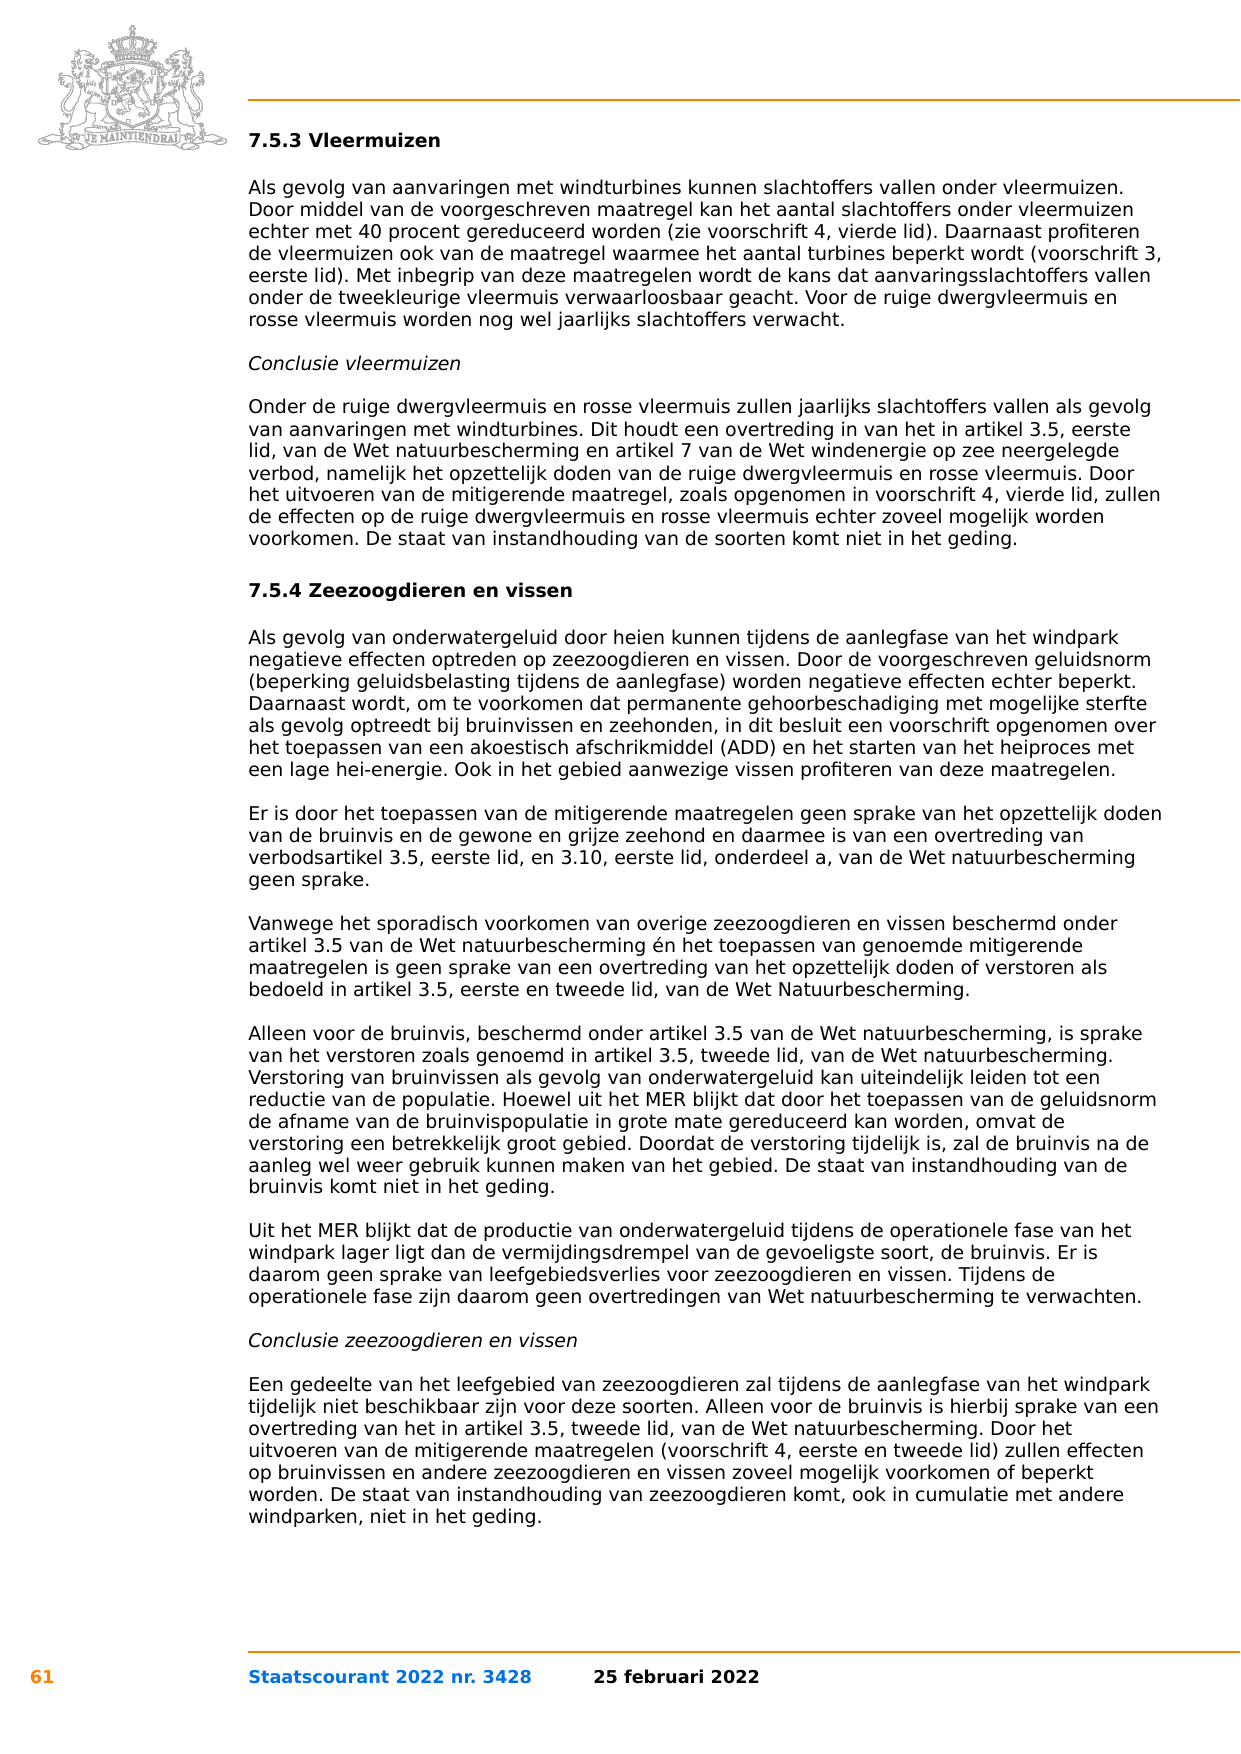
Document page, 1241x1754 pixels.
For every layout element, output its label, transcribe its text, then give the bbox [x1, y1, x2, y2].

subtitle 7.5.4 Zeezoogdieren en vissen [248, 580, 1163, 602]
text Er is door het toepassen van de mitigerende maatregelen geen sprake van het opzettelijk doden van de bruinvis en de gewone en grijze zeehond en daarmee is van een overtreding van verbodsartikel 3.5, eerste lid, en 3.10, eerste lid, onderdeel a, van de Wet natuurbescherming geen sprake. [248, 803, 1163, 891]
text Onder de ruige dwergvleermuis en rosse vleermuis zullen jaarlijks slachtoffers vallen als gevolg van aanvaringen met windturbines. Dit houdt een overtreding in van het in artikel 3.5, eerste lid, van de Wet natuurbescherming en artikel 7 van de Wet windenergie op zee neergelegde verbod, namelijk het opzettelijk doden van de ruige dwergvleermuis en rosse vleermuis. Door het uitvoeren van de mitigerende maatregel, zoals opgenomen in voorschrift 4, vierde lid, zullen de effecten op de ruige dwergvleermuis en rosse vleermuis echter zoveel mogelijk worden voorkomen. De staat van instandhouding van de soorten komt niet in het geding. [248, 396, 1163, 550]
text Als gevolg van aanvaringen met windturbines kunnen slachtoffers vallen onder vleermuizen. Door middel van de voorgeschreven maatregel kan het aantal slachtoffers onder vleermuizen echter met 40 procent gereduceerd worden (zie voorschrift 4, vierde lid). Daarnaast profiteren de vleermuizen ook van de maatregel waarmee het aantal turbines beperkt wordt (voorschrift 3, eerste lid). Met inbegrip van deze maatregelen wordt de kans dat aanvaringsslachtoffers vallen onder de tweekleurige vleermuis verwaarloosbaar geacht. Voor de ruige dwergvleermuis en rosse vleermuis worden nog wel jaarlijks slachtoffers verwacht. [248, 177, 1163, 331]
text Alleen voor de bruinvis, beschermd onder artikel 3.5 van de Wet natuurbescherming, is sprake van het verstoren zoals genoemd in artikel 3.5, tweede lid, van de Wet natuurbescherming. Verstoring van bruinvissen als gevolg van onderwatergeluid kan uiteindelijk leiden tot een reductie van de populatie. Hoewel uit het MER blijkt dat door het toepassen van de geluidsnorm de afname van de bruinvispopulatie in grote mate gereduceerd kan worden, omvat de verstoring een betrekkelijk groot gebied. Doordat de verstoring tijdelijk is, zal de bruinvis na de aanleg wel weer gebruik kunnen maken van het gebied. De staat van instandhouding van de bruinvis komt niet in het geding. [248, 1023, 1163, 1198]
subtitle Conclusie vleermuizen [248, 353, 1163, 374]
subtitle Conclusie zeezoogdieren en vissen [248, 1330, 1163, 1352]
text Vanwege het sporadisch voorkomen van overige zeezoogdieren en vissen beschermd onder artikel 3.5 van de Wet natuurbescherming én het toepassen van genoemde mitigerende maatregelen is geen sprake van een overtreding van het opzettelijk doden of verstoren als bedoeld in artikel 3.5, eerste en tweede lid, van de Wet Natuurbescherming. [248, 913, 1163, 1001]
subtitle 7.5.3 Vleermuizen [248, 130, 1163, 152]
picture [38, 25, 227, 150]
text Als gevolg van onderwatergeluid door heien kunnen tijdens de aanlegfase van het windpark negatieve effecten optreden op zeezoogdieren en vissen. Door de voorgeschreven geluidsnorm (beperking geluidsbelasting tijdens de aanlegfase) worden negatieve effecten echter beperkt. Daarnaast wordt, om te voorkomen dat permanente gehoorbeschadiging met mogelijke sterfte als gevolg optreedt bij bruinvissen en zeehonden, in dit besluit een voorschrift opgenomen over het toepassen van een akoestisch afschrikmiddel (ADD) en het starten van het heiproces met een lage hei-energie. Ook in het gebied aanwezige vissen profiteren van deze maatregelen. [248, 627, 1163, 781]
text Een gedeelte van het leefgebied van zeezoogdieren zal tijdens de aanlegfase van het windpark tijdelijk niet beschikbaar zijn voor deze soorten. Alleen voor de bruinvis is hierbij sprake van een overtreding van het in artikel 3.5, tweede lid, van de Wet natuurbescherming. Door het uitvoeren van de mitigerende maatregelen (voorschrift 4, eerste en tweede lid) zullen effecten op bruinvissen en andere zeezoogdieren en vissen zoveel mogelijk voorkomen of beperkt worden. De staat van instandhouding van zeezoogdieren komt, ook in cumulatie met andere windparken, niet in het geding. [248, 1374, 1163, 1528]
text Uit het MER blijkt dat de productie van onderwatergeluid tijdens de operationele fase van het windpark lager ligt dan de vermijdingsdrempel van de gevoeligste soort, de bruinvis. Er is daarom geen sprake van leefgebiedsverlies voor zeezoogdieren en vissen. Tijdens de operationele fase zijn daarom geen overtredingen van Wet natuurbescherming te verwachten. [248, 1220, 1163, 1308]
